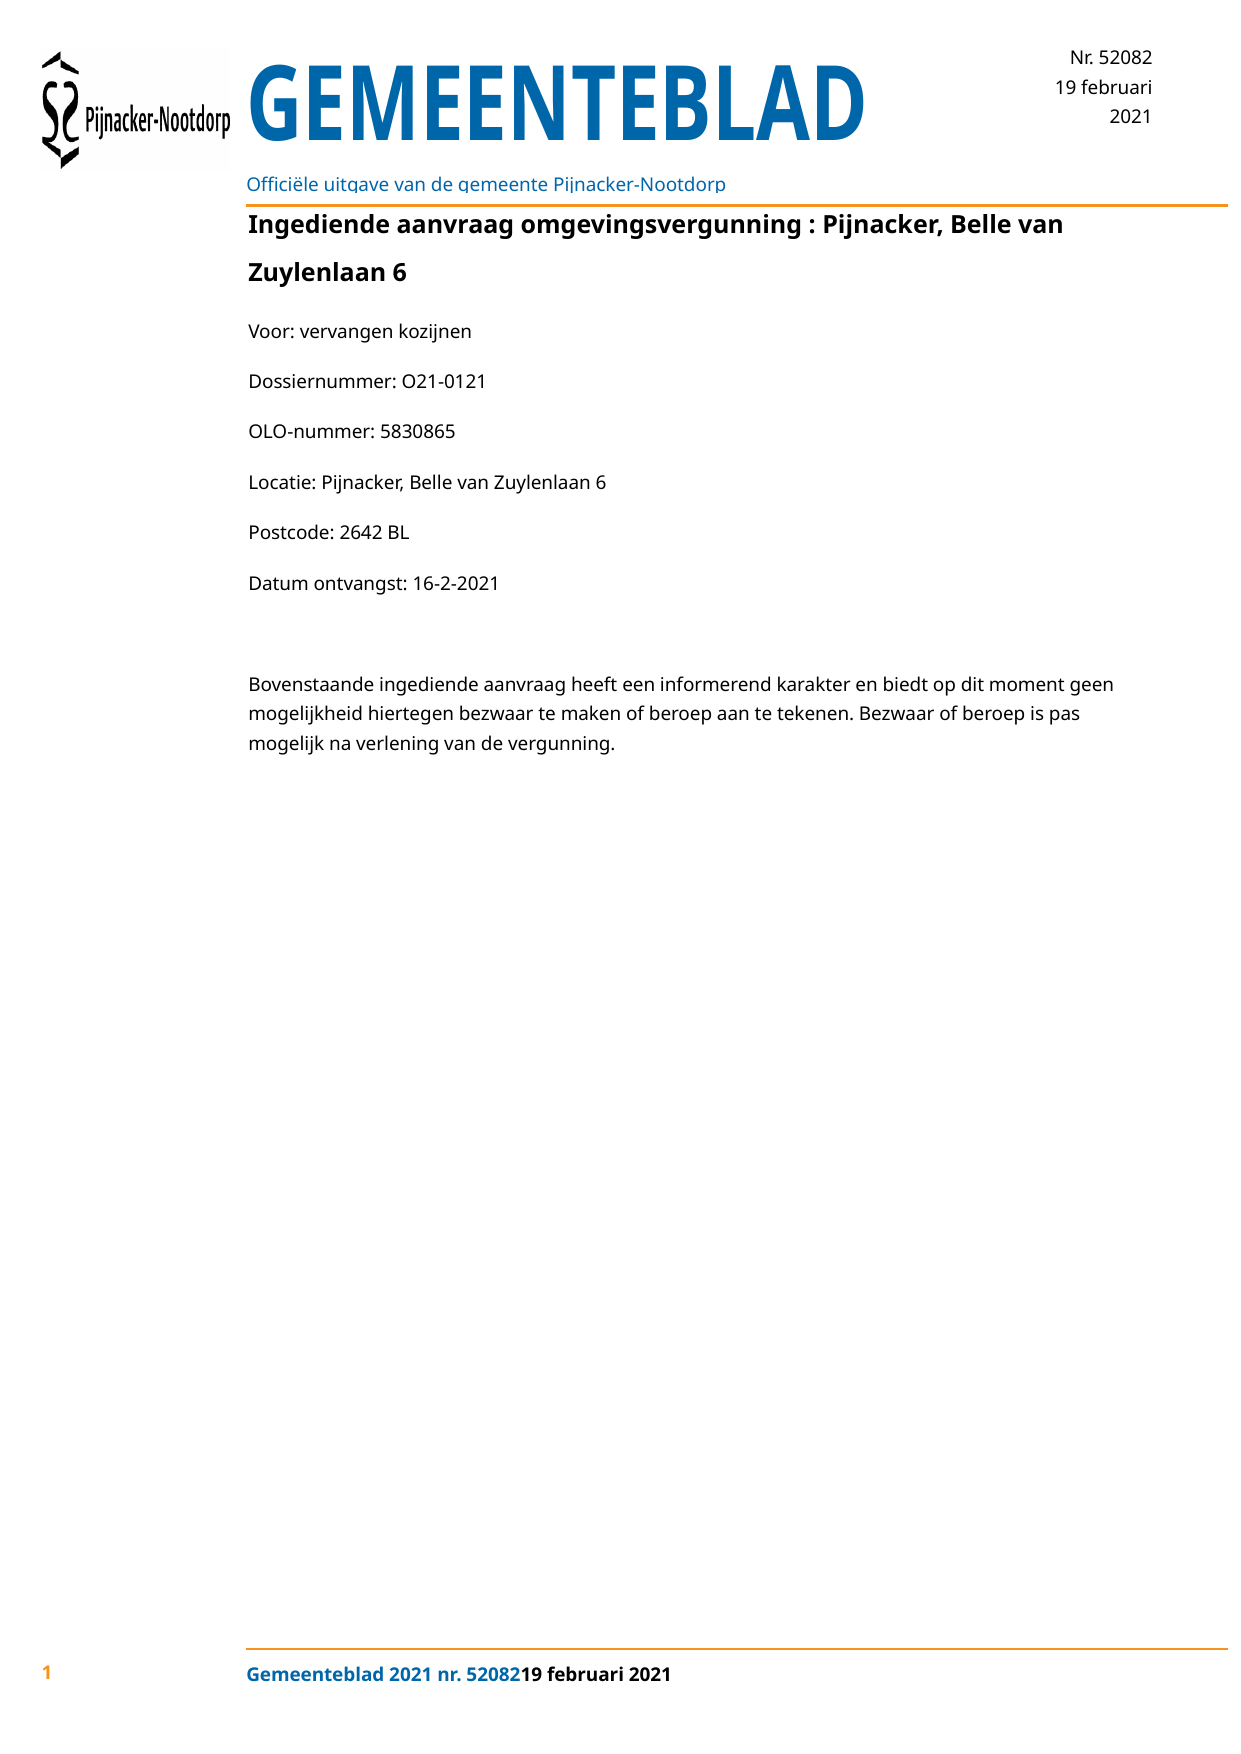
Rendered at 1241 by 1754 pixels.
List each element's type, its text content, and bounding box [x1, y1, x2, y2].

picture [41, 47, 231, 172]
text OLO-nummer: 5830865 [248, 419, 1152, 444]
text Bovenstaande ingediende aanvraag heeft een informerend karakter en biedt op dit moment geen mogelijkheid hiertegen bezwaar te maken of beroep aan te tekenen. Bezwaar of beroep is pas mogelijk na verlening van de vergunning. [248, 671, 1152, 756]
text Voor: vervangen kozijnen [248, 318, 1152, 344]
text Datum ontvangst: 16-2-2021 [248, 570, 1152, 596]
text Locatie: Pijnacker, Belle van Zuylenlaan 6 [248, 469, 1152, 495]
text Ingediende aanvraag omgevingsvergunning : Pijnacker, Belle van Zuylenlaan 6 [248, 207, 1152, 288]
text Dossiernummer: O21-0121 [248, 368, 1152, 394]
text Postcode: 2642 BL [248, 519, 1152, 545]
